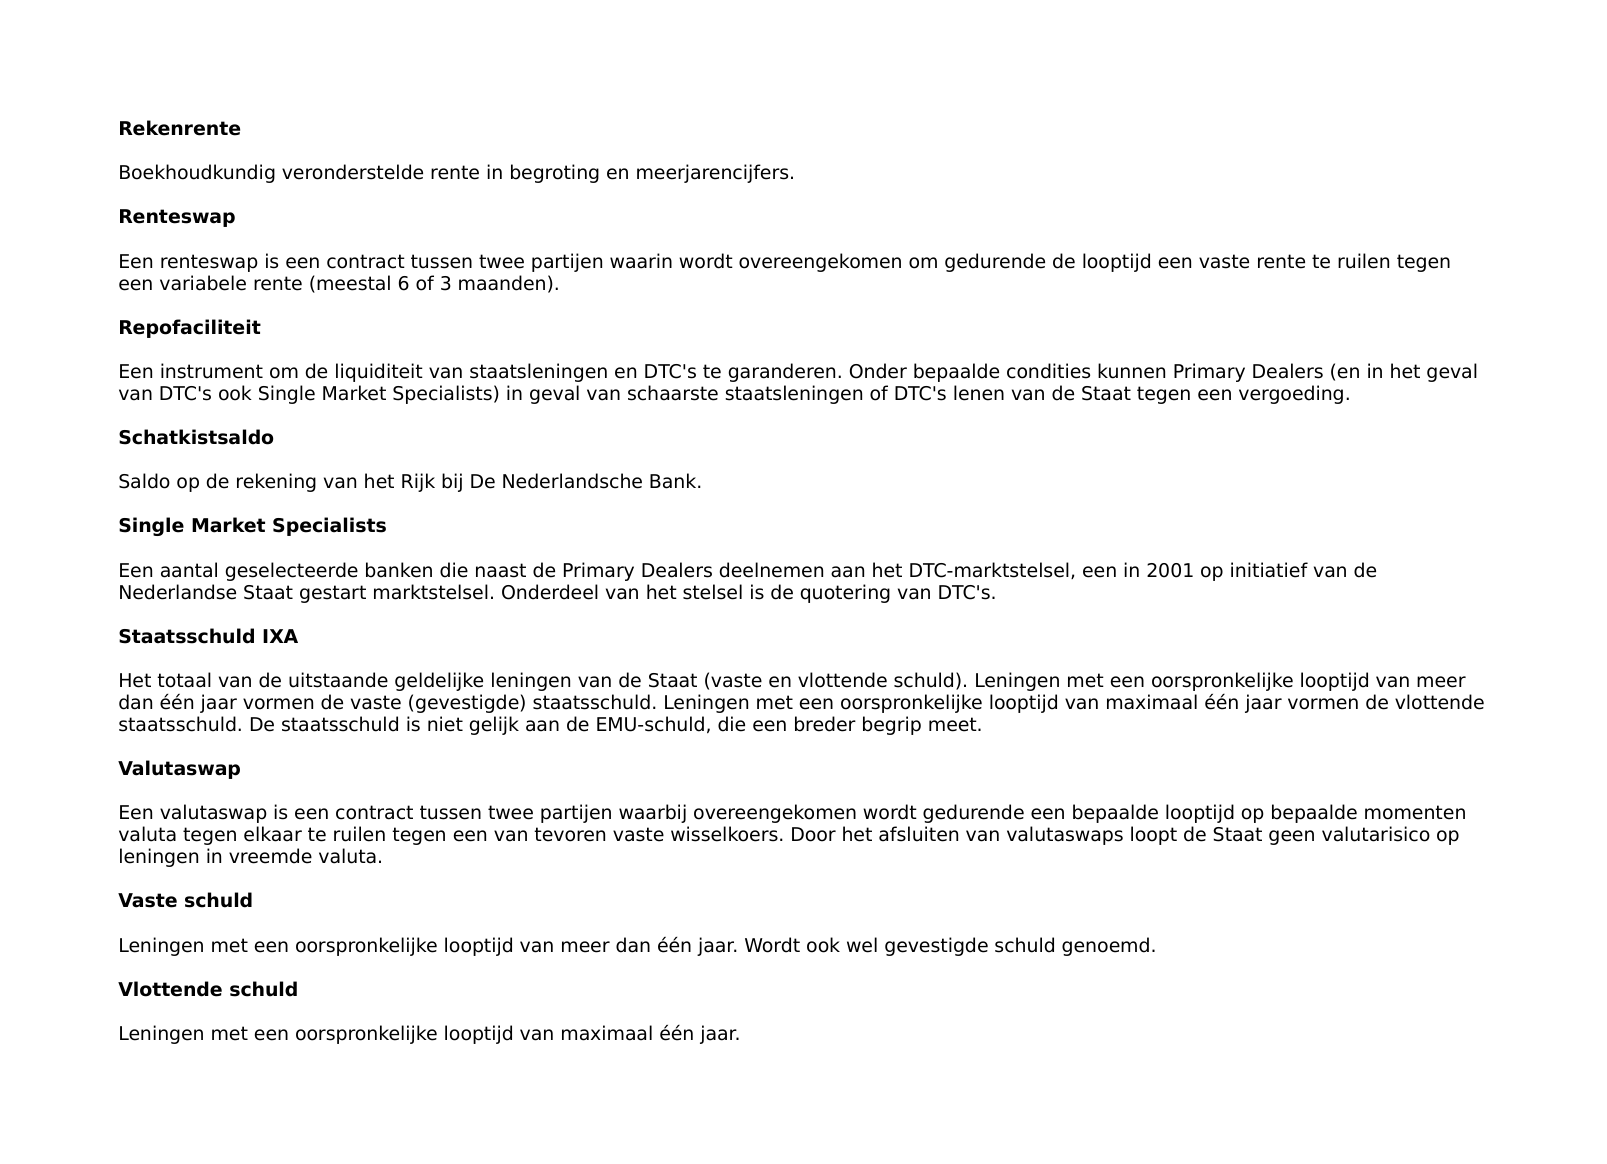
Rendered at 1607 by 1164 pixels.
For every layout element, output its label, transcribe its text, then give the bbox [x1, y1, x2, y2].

subtitle Schatkistsaldo [118, 427, 1488, 449]
text Boekhoudkundig veronderstelde rente in begroting en meerjarencijfers. [118, 162, 1488, 184]
text Leningen met een oorspronkelijke looptijd van meer dan één jaar. Wordt ook wel gevestigde schuld genoemd. [118, 934, 1488, 956]
text Leningen met een oorspronkelijke looptijd van maximaal één jaar. [118, 1023, 1488, 1045]
text Saldo op de rekening van het Rijk bij De Nederlandsche Bank. [118, 471, 1488, 493]
subtitle Vaste schuld [118, 890, 1488, 912]
subtitle Single Market Specialists [118, 515, 1488, 537]
subtitle Repofaciliteit [118, 317, 1488, 339]
subtitle Rekenrente [118, 118, 1488, 140]
text Een renteswap is een contract tussen twee partijen waarin wordt overeengekomen om gedurende de looptijd een vaste rente te ruilen tegen een variabele rente (meestal 6 of 3 maanden). [118, 251, 1488, 294]
text Een valutaswap is een contract tussen twee partijen waarbij overeengekomen wordt gedurende een bepaalde looptijd op bepaalde momenten valuta tegen elkaar te ruilen tegen een van tevoren vaste wisselkoers. Door het afsluiten van valutaswaps loopt de Staat geen valutarisico op leningen in vreemde valuta. [118, 802, 1488, 868]
subtitle Valutaswap [118, 758, 1488, 780]
subtitle Vlottende schuld [118, 979, 1488, 1001]
text Een instrument om de liquiditeit van staatsleningen en DTC's te garanderen. Onder bepaalde condities kunnen Primary Dealers (en in het geval van DTC's ook Single Market Specialists) in geval van schaarste staatsleningen of DTC's lenen van de Staat tegen een vergoeding. [118, 361, 1488, 405]
text Het totaal van de uitstaande geldelijke leningen van de Staat (vaste en vlottende schuld). Leningen met een oorspronkelijke looptijd van meer dan één jaar vormen de vaste (gevestigde) staatsschuld. Leningen met een oorspronkelijke looptijd van maximaal één jaar vormen de vlottende staatsschuld. De staatsschuld is niet gelijk aan de EMU-schuld, die een breder begrip meet. [118, 670, 1488, 736]
subtitle Renteswap [118, 206, 1488, 228]
text Een aantal geselecteerde banken die naast de Primary Dealers deelnemen aan het DTC-marktstelsel, een in 2001 op initiatief van de Nederlandse Staat gestart marktstelsel. Onderdeel van het stelsel is de quotering van DTC's. [118, 559, 1488, 603]
subtitle Staatsschuld IXA [118, 626, 1488, 648]
